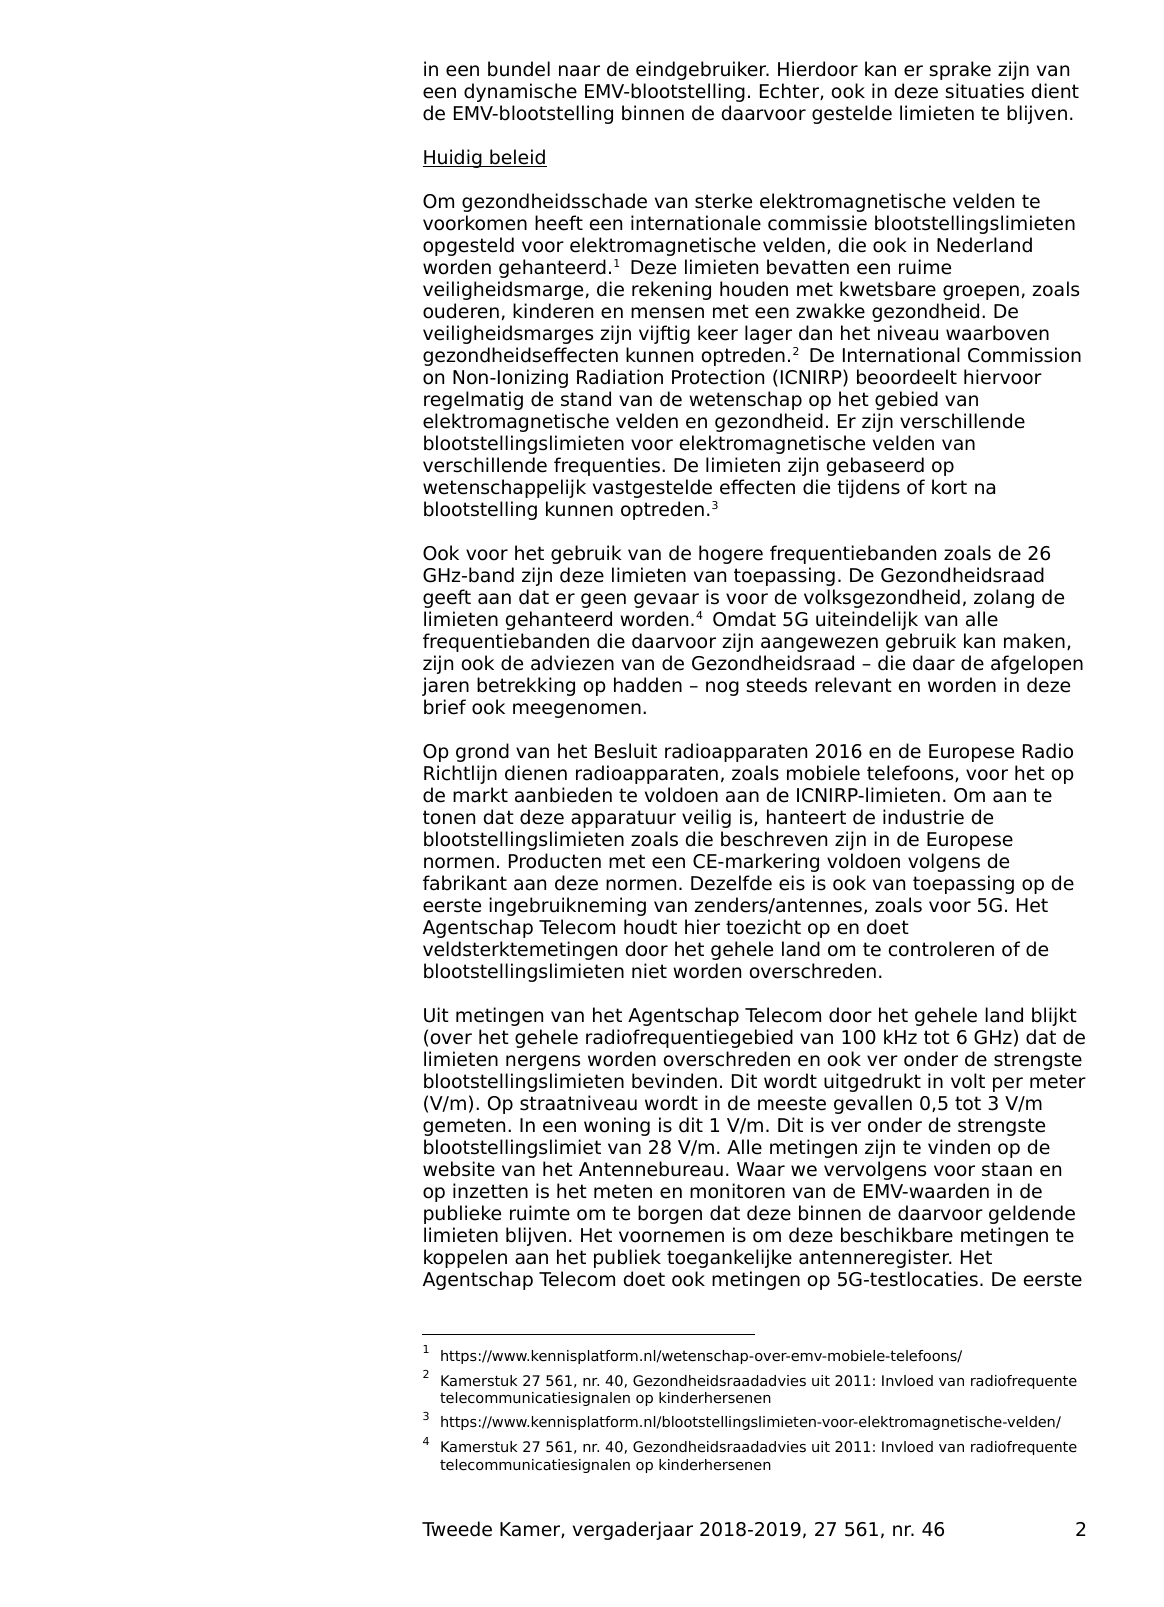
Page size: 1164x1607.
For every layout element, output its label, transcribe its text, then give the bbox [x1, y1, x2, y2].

text https://www.kennisplatform.nl/blootstellingslimieten-voor-elektromagnetische-velden/ [422, 1410, 1087, 1432]
text in een bundel naar de eindgebruiker. Hierdoor kan er sprake zijn van een dynamische EMV-blootstelling. Echter, ook in deze situaties dient de EMV-blootstelling binnen de daarvoor gestelde limieten te blijven. [422, 59, 1087, 125]
text Om gezondheidsschade van sterke elektromagnetische velden te voorkomen heeft een internationale commissie blootstellingslimieten opgesteld voor elektromagnetische velden, die ook in Nederland worden gehanteerd. Deze limieten bevatten een ruime veiligheidsmarge, die rekening houden met kwetsbare groepen, zoals ouderen, kinderen en mensen met een zwakke gezondheid. De veiligheidsmarges zijn vijftig keer lager dan het niveau waarboven gezondheidseffecten kunnen optreden. De International Commission on Non-Ionizing Radiation Protection (ICNIRP) beoordeelt hiervoor regelmatig de stand van de wetenschap op het gebied van elektromagnetische velden en gezondheid. Er zijn verschillende blootstellingslimieten voor elektromagnetische velden van verschillende frequenties. De limieten zijn gebaseerd op wetenschappelijk vastgestelde effecten die tijdens of kort na blootstelling kunnen optreden. [422, 191, 1087, 521]
text Ook voor het gebruik van de hogere frequentiebanden zoals de 26 GHz-band zijn deze limieten van toepassing. De Gezondheidsraad geeft aan dat er geen gevaar is voor de volksgezondheid, zolang de limieten gehanteerd worden. Omdat 5G uiteindelijk van alle frequentiebanden die daarvoor zijn aangewezen gebruik kan maken, zijn ook de adviezen van de Gezondheidsraad – die daar de afgelopen jaren betrekking op hadden – nog steeds relevant en worden in deze brief ook meegenomen. [422, 543, 1087, 719]
subtitle Huidig beleid [422, 147, 1087, 169]
text Kamerstuk 27 561, nr. 40, Gezondheidsraadadvies uit 2011: Invloed van radiofrequente telecommunicatiesignalen op kinderhersenen [422, 1435, 1087, 1474]
text Kamerstuk 27 561, nr. 40, Gezondheidsraadadvies uit 2011: Invloed van radiofrequente telecommunicatiesignalen op kinderhersenen [422, 1368, 1087, 1407]
text https://www.kennisplatform.nl/wetenschap-over-emv-mobiele-telefoons/ [422, 1343, 1087, 1366]
text Uit metingen van het Agentschap Telecom door het gehele land blijkt (over het gehele radiofrequentiegebied van 100 kHz tot 6 GHz) dat de limieten nergens worden overschreden en ook ver onder de strengste blootstellingslimieten bevinden. Dit wordt uitgedrukt in volt per meter (V/m). Op straatniveau wordt in de meeste gevallen 0,5 tot 3 V/m gemeten. In een woning is dit 1 V/m. Dit is ver onder de strengste blootstellingslimiet van 28 V/m. Alle metingen zijn te vinden op de website van het Antennebureau. Waar we vervolgens voor staan en op inzetten is het meten en monitoren van de EMV-waarden in de publieke ruimte om te borgen dat deze binnen de daarvoor geldende limieten blijven. Het voornemen is om deze beschikbare metingen te koppelen aan het publiek toegankelijke antenneregister. Het Agentschap Telecom doet ook metingen op 5G-testlocaties. De eerste [422, 1005, 1087, 1291]
text Op grond van het Besluit radioapparaten 2016 en de Europese Radio Richtlijn dienen radioapparaten, zoals mobiele telefoons, voor het op de markt aanbieden te voldoen aan de ICNIRP-limieten. Om aan te tonen dat deze apparatuur veilig is, hanteert de industrie de blootstellingslimieten zoals die beschreven zijn in de Europese normen. Producten met een CE-markering voldoen volgens de fabrikant aan deze normen. Dezelfde eis is ook van toepassing op de eerste ingebruikneming van zenders/antennes, zoals voor 5G. Het Agentschap Telecom houdt hier toezicht op en doet veldsterktemetingen door het gehele land om te controleren of de blootstellingslimieten niet worden overschreden. [422, 741, 1087, 983]
